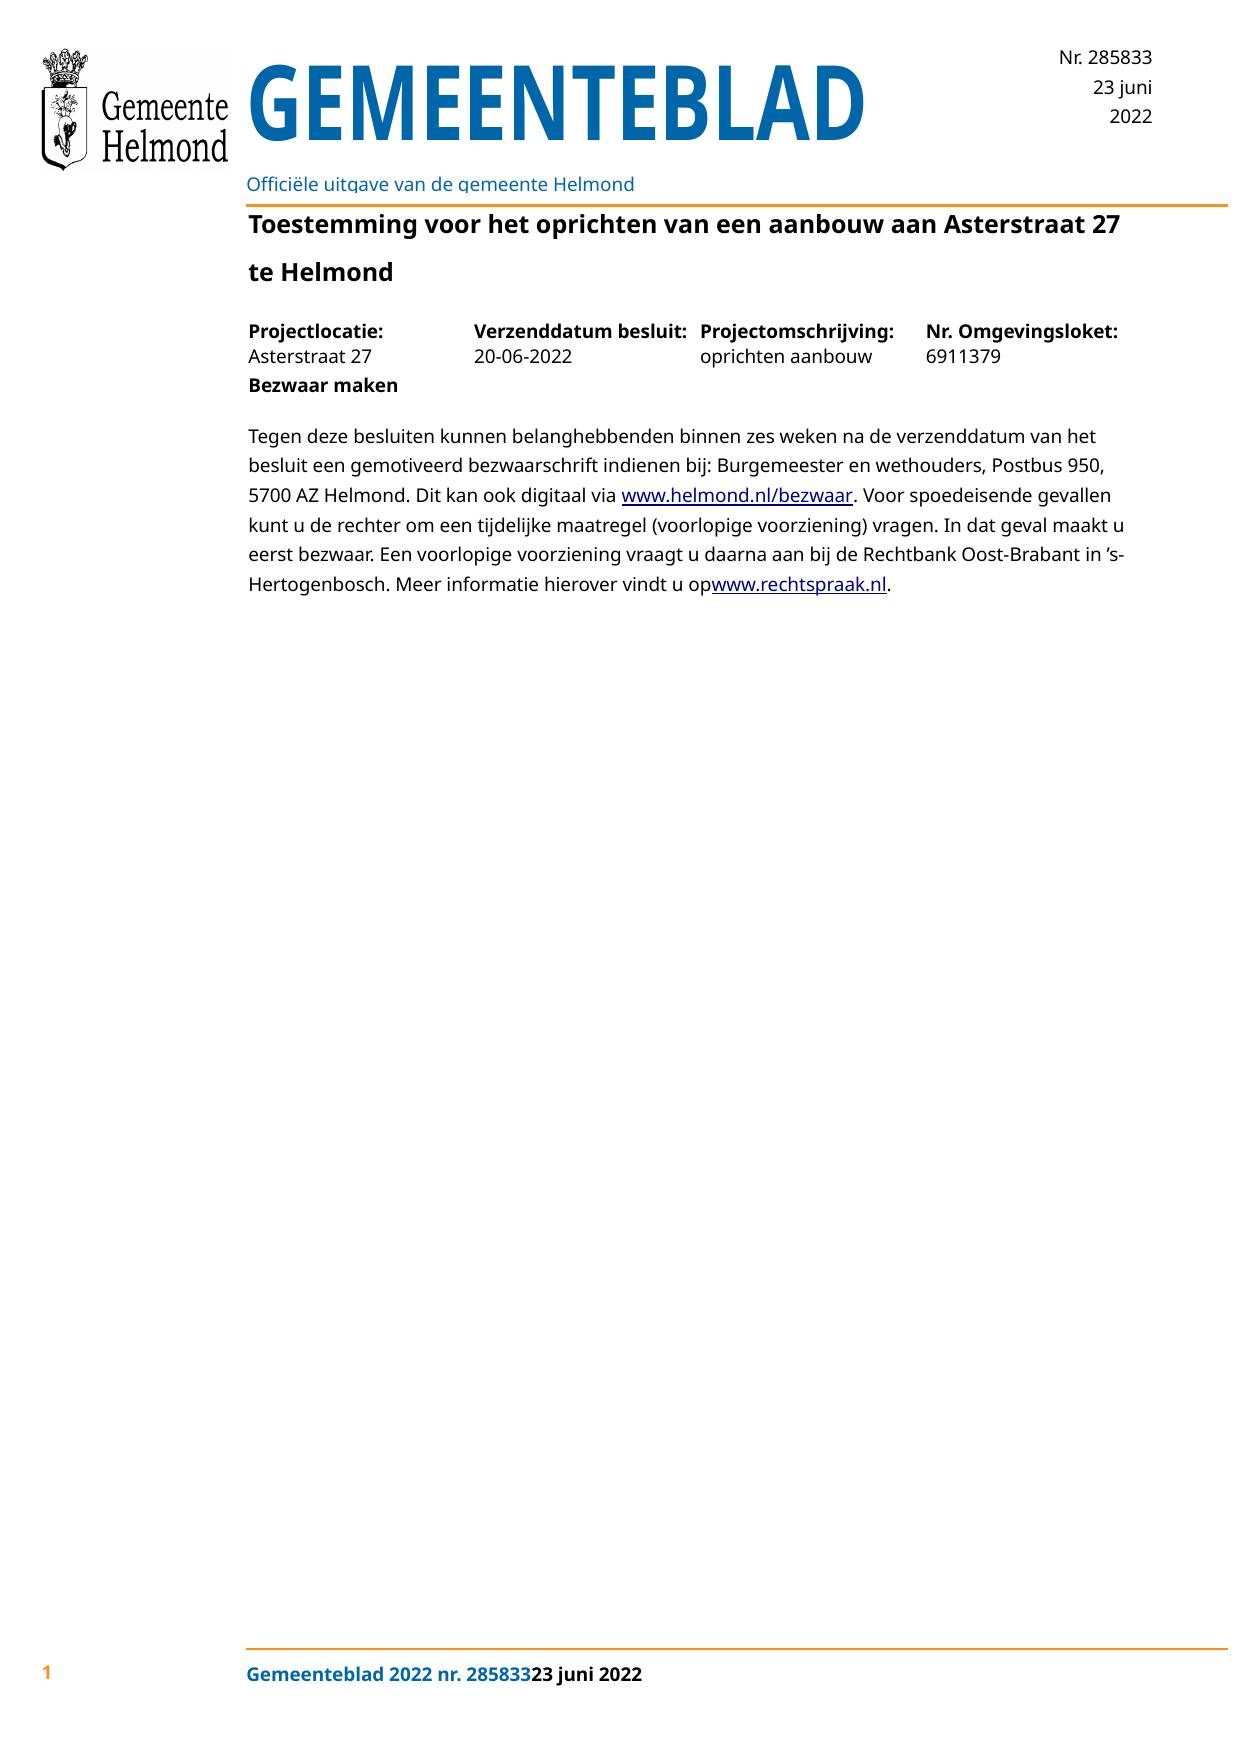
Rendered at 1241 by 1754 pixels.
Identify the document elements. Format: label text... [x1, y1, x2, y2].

picture [41, 47, 231, 172]
table_cell oprichten aanbouw [700, 344, 926, 369]
table_cell Asterstraat 27 [248, 344, 474, 369]
table_cell 6911379 [926, 344, 1152, 369]
text Tegen deze besluiten kunnen belanghebbenden binnen zes weken na de verzenddatum van het besluit een gemotiveerd bezwaarschrift indienen bij: Burgemeester en wethouders, Postbus 950, 5700 AZ Helmond. Dit kan ook digitaal via www.helmond.nl/bezwaar. Voor spoedeisende gevallen kunt u de rechter om een tijdelijke maatregel (voorlopige voorziening) vragen. In dat geval maakt u eerst bezwaar. Een voorlopige voorziening vraagt u daarna aan bij de Rechtbank Oost-Brabant in ’s-Hertogenbosch. Meer informatie hierover vindt u opwww.rechtspraak.nl. [248, 423, 1152, 597]
table_header Nr. Omgevingsloket: [926, 318, 1152, 344]
table_cell 20-06-2022 [474, 344, 700, 369]
table_header Projectlocatie: [248, 318, 474, 344]
text Bezwaar maken [248, 373, 1152, 398]
table_header Projectomschrijving: [700, 318, 926, 344]
text Toestemming voor het oprichten van een aanbouw aan Asterstraat 27 te Helmond [248, 207, 1152, 288]
table_header Verzenddatum besluit: [474, 318, 700, 344]
